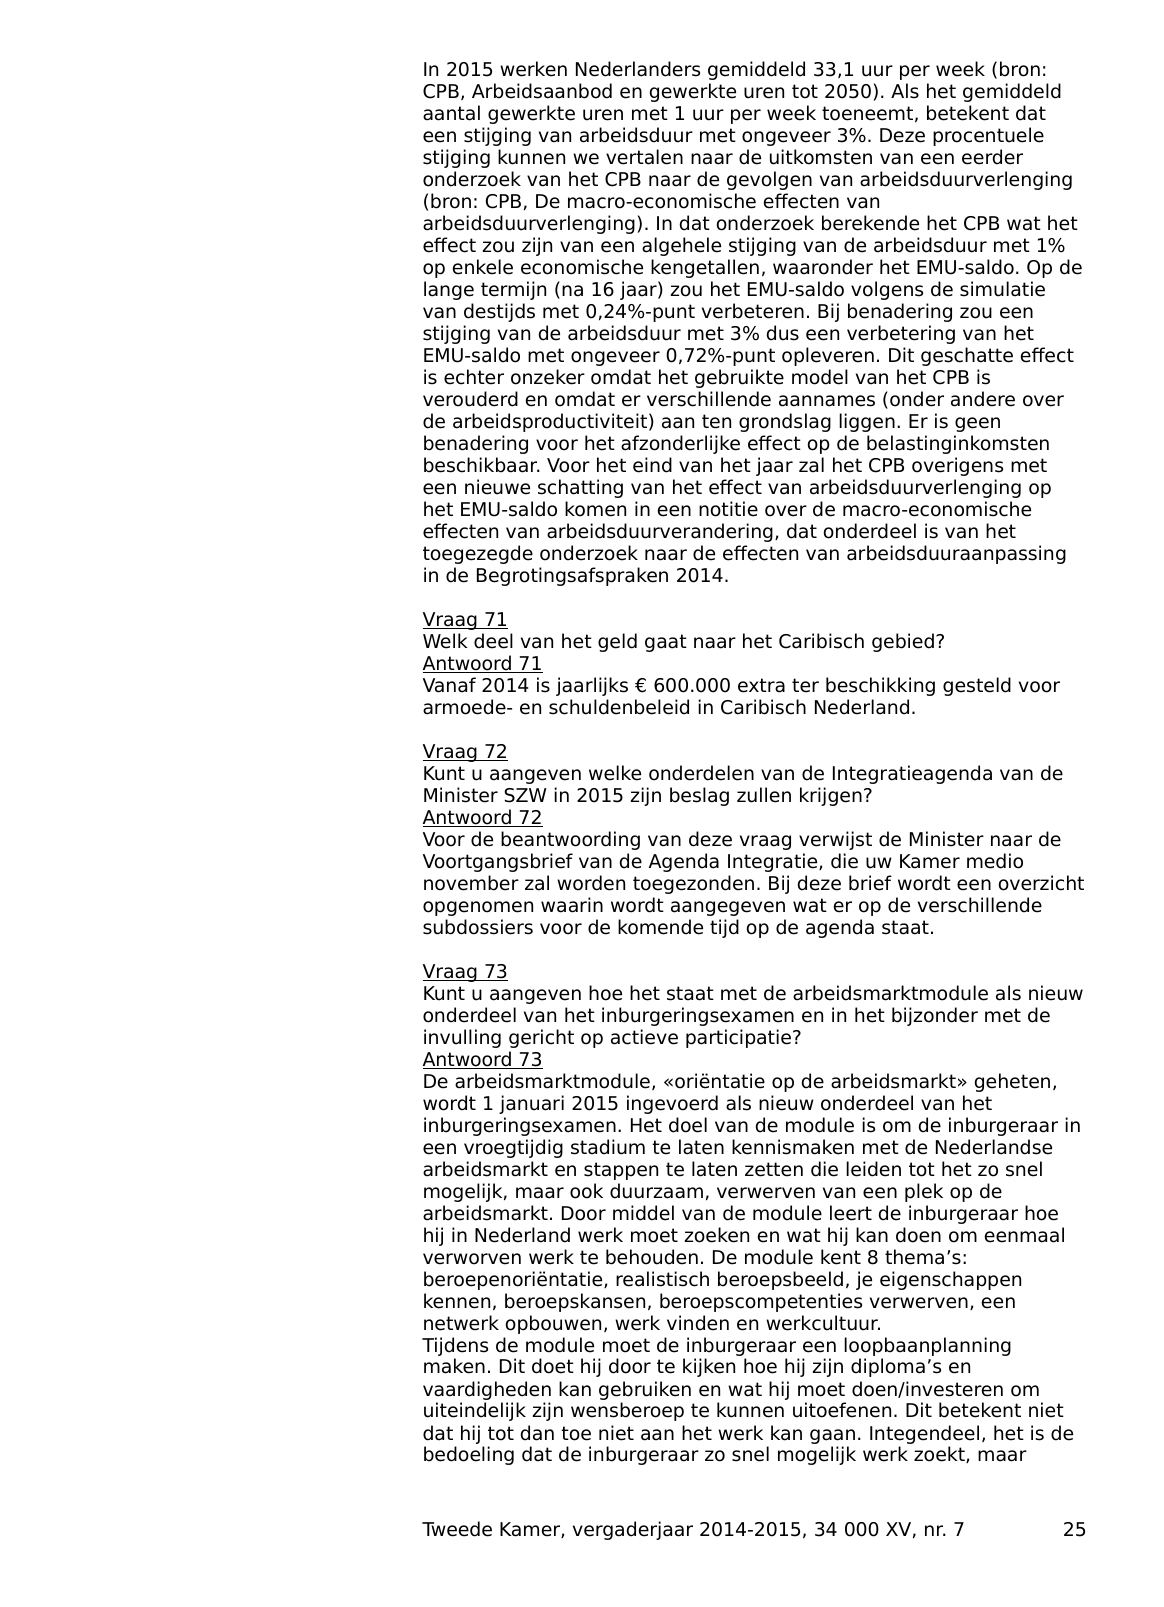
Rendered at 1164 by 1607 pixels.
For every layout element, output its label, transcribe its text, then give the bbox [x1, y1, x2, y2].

text Antwoord 71 [422, 653, 1087, 675]
text Kunt u aangeven hoe het staat met de arbeidsmarktmodule als nieuw onderdeel van het inburgeringsexamen en in het bijzonder met de invulling gericht op actieve participatie? [422, 983, 1087, 1049]
text De arbeidsmarktmodule, «oriëntatie op de arbeidsmarkt» geheten, wordt 1 januari 2015 ingevoerd als nieuw onderdeel van het inburgeringsexamen. Het doel van de module is om de inburgeraar in een vroegtijdig stadium te laten kennismaken met de Nederlandse arbeidsmarkt en stappen te laten zetten die leiden tot het zo snel mogelijk, maar ook duurzaam, verwerven van een plek op de arbeidsmarkt. Door middel van de module leert de inburgeraar hoe hij in Nederland werk moet zoeken en wat hij kan doen om eenmaal verworven werk te behouden. De module kent 8 thema’s: beroepenoriëntatie, realistisch beroepsbeeld, je eigenschappen kennen, beroepskansen, beroepscompetenties verwerven, een netwerk opbouwen, werk vinden en werkcultuur. [422, 1071, 1087, 1334]
text Vraag 72 [422, 741, 1087, 763]
text Vanaf 2014 is jaarlijks € 600.000 extra ter beschikking gesteld voor armoede- en schuldenbeleid in Caribisch Nederland. [422, 675, 1087, 719]
text Antwoord 72 [422, 807, 1087, 829]
text Vraag 71 [422, 609, 1087, 631]
text In 2015 werken Nederlanders gemiddeld 33,1 uur per week (bron: CPB, Arbeidsaanbod en gewerkte uren tot 2050). Als het gemiddeld aantal gewerkte uren met 1 uur per week toeneemt, betekent dat een stijging van arbeidsduur met ongeveer 3%. Deze procentuele stijging kunnen we vertalen naar de uitkomsten van een eerder onderzoek van het CPB naar de gevolgen van arbeidsduurverlenging (bron: CPB, De macro-economische effecten van arbeidsduurverlenging). In dat onderzoek berekende het CPB wat het effect zou zijn van een algehele stijging van de arbeidsduur met 1% op enkele economische kengetallen, waaronder het EMU-saldo. Op de lange termijn (na 16 jaar) zou het EMU-saldo volgens de simulatie van destijds met 0,24%-punt verbeteren. Bij benadering zou een stijging van de arbeidsduur met 3% dus een verbetering van het EMU-saldo met ongeveer 0,72%-punt opleveren. Dit geschatte effect is echter onzeker omdat het gebruikte model van het CPB is verouderd en omdat er verschillende aannames (onder andere over de arbeidsproductiviteit) aan ten grondslag liggen. Er is geen benadering voor het afzonderlijke effect op de belastinginkomsten beschikbaar. Voor het eind van het jaar zal het CPB overigens met een nieuwe schatting van het effect van arbeidsduurverlenging op het EMU-saldo komen in een notitie over de macro-economische effecten van arbeidsduurverandering, dat onderdeel is van het toegezegde onderzoek naar de effecten van arbeidsduuraanpassing in de Begrotingsafspraken 2014. [422, 59, 1087, 587]
text Voor de beantwoording van deze vraag verwijst de Minister naar de Voortgangsbrief van de Agenda Integratie, die uw Kamer medio november zal worden toegezonden. Bij deze brief wordt een overzicht opgenomen waarin wordt aangegeven wat er op de verschillende subdossiers voor de komende tijd op de agenda staat. [422, 829, 1087, 939]
text Tijdens de module moet de inburgeraar een loopbaanplanning maken. Dit doet hij door te kijken hoe hij zijn diploma’s en vaardigheden kan gebruiken en wat hij moet doen/investeren om uiteindelijk zijn wensberoep te kunnen uitoefenen. Dit betekent niet dat hij tot dan toe niet aan het werk kan gaan. Integendeel, het is de bedoeling dat de inburgeraar zo snel mogelijk werk zoekt, maar [422, 1334, 1087, 1466]
text Kunt u aangeven welke onderdelen van de Integratieagenda van de Minister SZW in 2015 zijn beslag zullen krijgen? [422, 763, 1087, 807]
text Welk deel van het geld gaat naar het Caribisch gebied? [422, 631, 1087, 653]
text Vraag 73 [422, 961, 1087, 983]
text Antwoord 73 [422, 1049, 1087, 1071]
